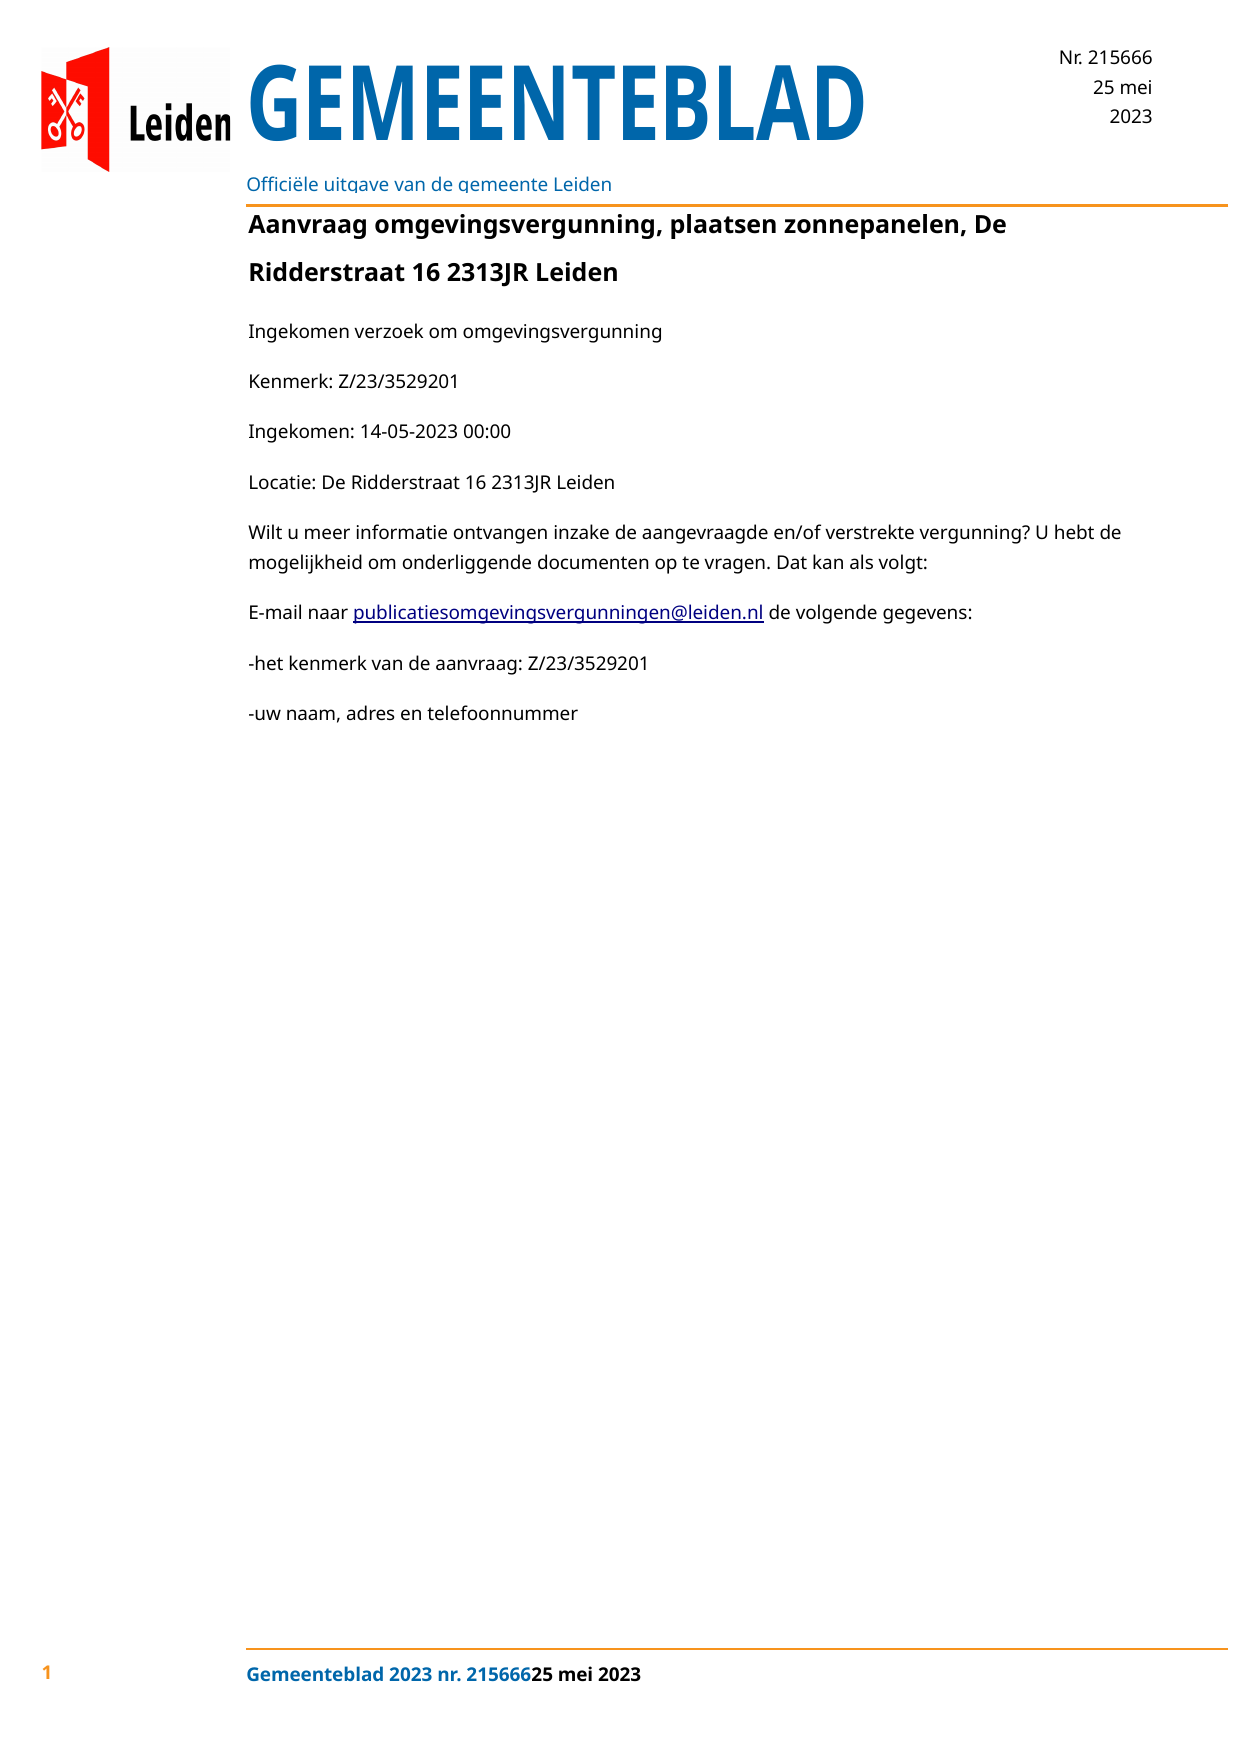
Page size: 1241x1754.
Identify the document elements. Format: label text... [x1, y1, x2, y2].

text Locatie: De Ridderstraat 16 2313JR Leiden [248, 469, 1152, 495]
text -het kenmerk van de aanvraag: Z/23/3529201 [248, 650, 1152, 676]
text Ingekomen verzoek om omgevingsvergunning [248, 318, 1152, 344]
text Kenmerk: Z/23/3529201 [248, 368, 1152, 394]
text Ingekomen: 14-05-2023 00:00 [248, 419, 1152, 444]
text -uw naam, adres en telefoonnummer [248, 700, 1152, 726]
text Wilt u meer informatie ontvangen inzake de aangevraagde en/of verstrekte vergunning? U hebt de mogelijkheid om onderliggende documenten op te vragen. Dat kan als volgt: [248, 519, 1152, 575]
picture [41, 47, 231, 172]
text Aanvraag omgevingsvergunning, plaatsen zonnepanelen, De Ridderstraat 16 2313JR Leiden [248, 207, 1152, 288]
text E-mail naar publicatiesomgevingsvergunningen@leiden.nl de volgende gegevens: [248, 599, 1152, 625]
